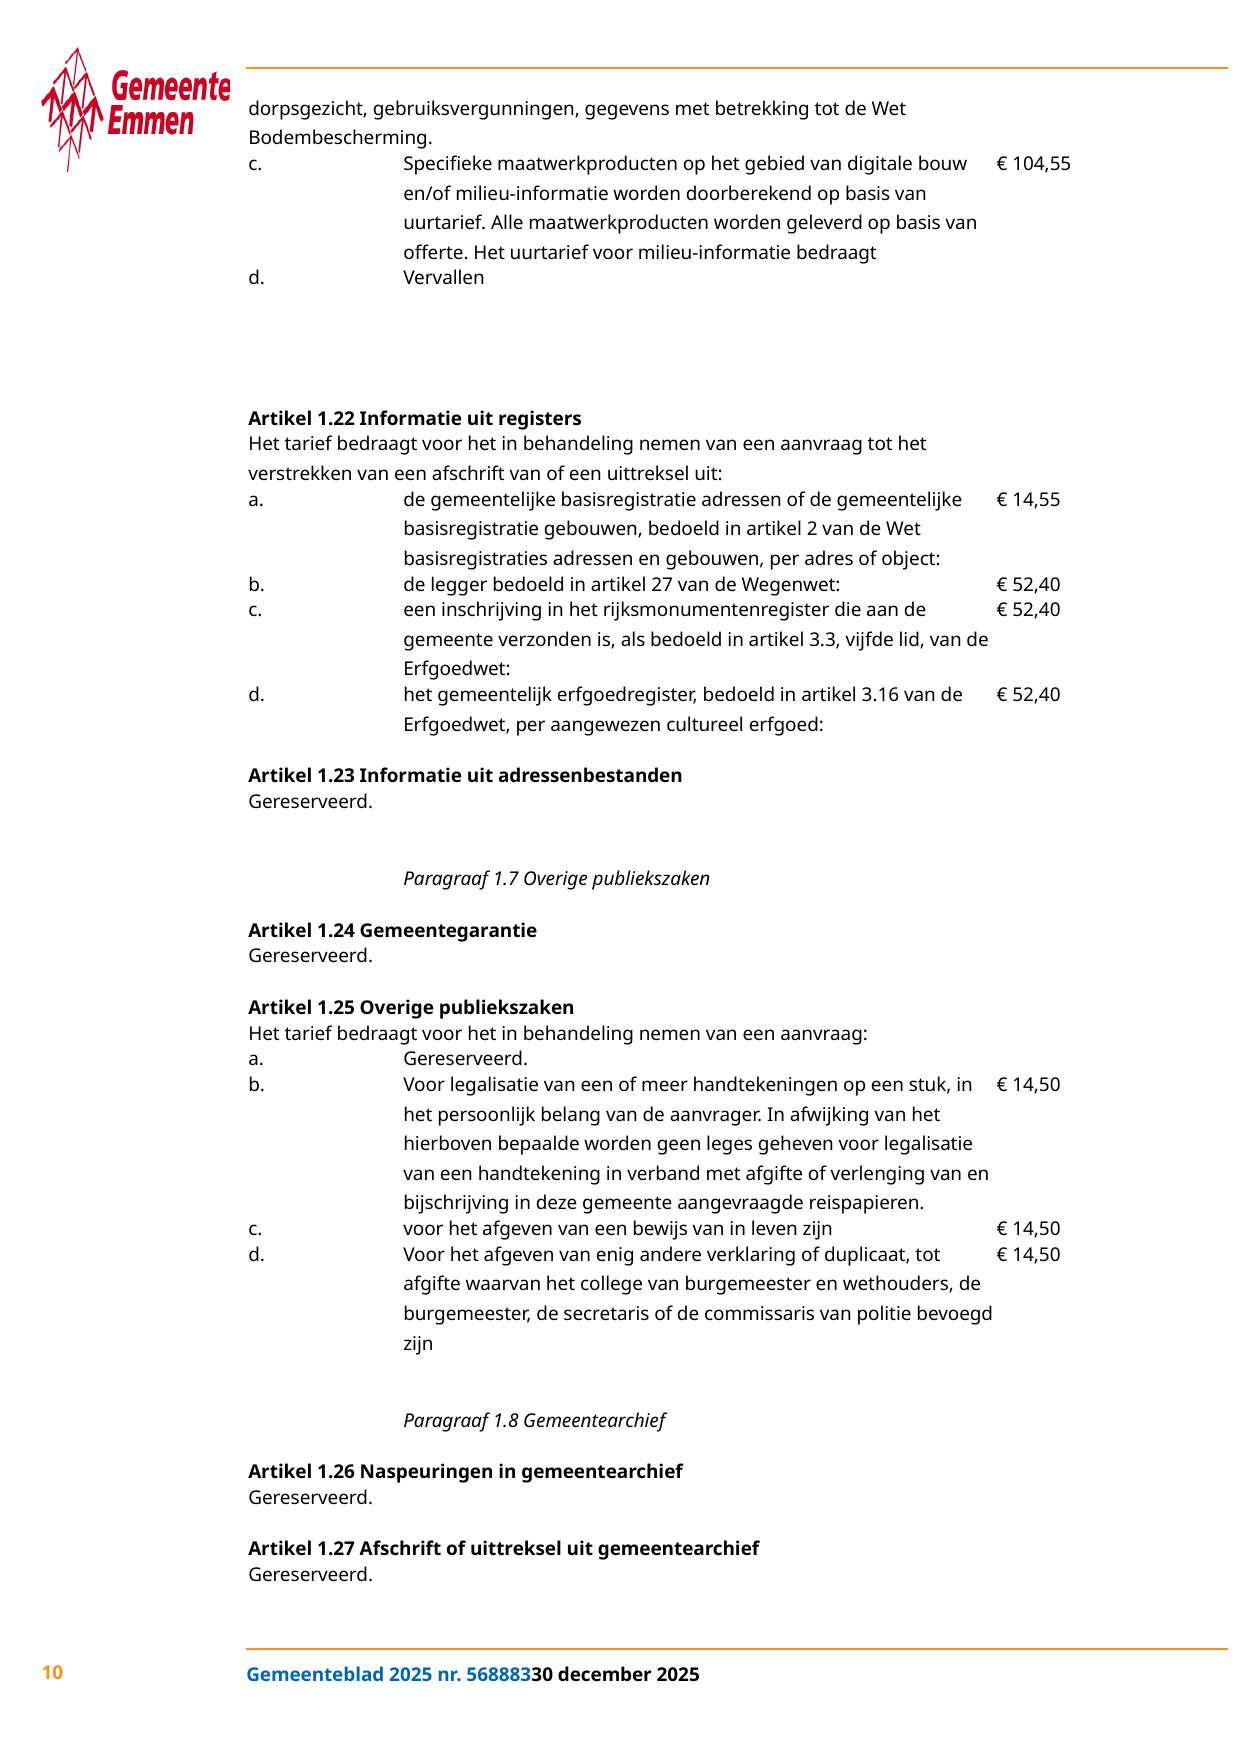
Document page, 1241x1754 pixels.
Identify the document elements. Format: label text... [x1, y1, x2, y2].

table_cell Gereserveerd. [248, 1561, 996, 1587]
table_cell [248, 968, 403, 994]
table_cell Gereserveerd. [248, 1484, 996, 1510]
table_cell [996, 814, 1152, 839]
table_cell voor het afgeven van een bewijs van in leven zijn [403, 1215, 996, 1241]
table_cell [996, 1458, 1152, 1484]
table_cell Het tarief bedraagt voor het in behandeling nemen van een aanvraag: [248, 1020, 996, 1045]
table_cell Voor het afgeven van enig andere verklaring of duplicaat, tot afgifte waarvan het college van burgemeester en wethouders, de burgemeester, de secretaris of de commissaris van politie bevoegd zijn [403, 1241, 996, 1355]
table_cell b. [248, 1071, 403, 1215]
table_cell [996, 763, 1152, 788]
table_cell [403, 891, 996, 917]
table_cell [996, 1407, 1152, 1433]
table_cell [248, 840, 403, 865]
table_cell [403, 1433, 996, 1458]
table_cell de gemeentelijke basisregistratie adressen of de gemeentelijke basisregistratie gebouwen, bedoeld in artikel 2 van de Wet basisregistraties adressen en gebouwen, per adres of object: [403, 486, 996, 571]
table_cell € 14,55 [996, 486, 1152, 571]
table_cell [996, 1355, 1152, 1381]
table_cell [996, 431, 1152, 486]
table_cell Gereserveerd. [248, 943, 996, 968]
table_cell [996, 1536, 1152, 1561]
table_cell [248, 737, 403, 762]
table_cell € 104,55 [996, 150, 1152, 264]
table_cell [248, 865, 403, 891]
table_cell Artikel 1.22 Informatie uit registers [248, 405, 996, 431]
table_cell Gereserveerd. [403, 1045, 996, 1071]
table_cell [996, 943, 1152, 968]
table_cell € 14,50 [996, 1215, 1152, 1241]
table_cell [248, 1433, 403, 1458]
table_cell d. [248, 1241, 403, 1355]
table_cell Artikel 1.24 Gemeentegarantie [248, 917, 996, 942]
table_cell [996, 95, 1152, 150]
table_cell [403, 1355, 996, 1381]
table_cell [996, 1510, 1152, 1536]
table_cell [996, 1484, 1152, 1510]
table_cell [403, 1510, 996, 1536]
table_cell € 52,40 [996, 596, 1152, 681]
table_cell d. [248, 681, 403, 737]
table_cell [403, 814, 996, 839]
table_cell [248, 814, 403, 839]
table_cell Paragraaf 1.8 Gemeentearchief [403, 1407, 996, 1433]
table_cell [996, 968, 1152, 994]
table_cell Het tarief bedraagt voor het in behandeling nemen van een aanvraag tot het verstrekken van een afschrift van of een uittreksel uit: [248, 431, 996, 486]
table_cell [996, 405, 1152, 431]
table_cell [996, 788, 1152, 814]
table_cell [403, 840, 996, 865]
table_cell een inschrijving in het rijksmonumentenregister die aan de gemeente verzonden is, als bedoeld in artikel 3.3, vijfde lid, van de Erfgoedwet: [403, 596, 996, 681]
table_cell [403, 737, 996, 762]
table_cell Artikel 1.25 Overige publiekszaken [248, 994, 996, 1020]
table_cell [996, 1561, 1152, 1587]
table_cell Voor legalisatie van een of meer handtekeningen op een stuk, in het persoonlijk belang van de aanvrager. In afwijking van het hierboven bepaalde worden geen leges geheven voor legalisatie van een handtekening in verband met afgifte of verlenging van en bijschrijving in deze gemeente aangevraagde reispapieren. [403, 1071, 996, 1215]
table_cell [248, 1407, 403, 1433]
table_cell de legger bedoeld in artikel 27 van de Wegenwet: [403, 571, 996, 596]
table_cell [248, 1510, 403, 1536]
table_cell [996, 737, 1152, 762]
table_cell [996, 1381, 1152, 1407]
table_cell [403, 1381, 996, 1407]
table_cell [996, 1020, 1152, 1045]
table_cell b. [248, 571, 403, 596]
table_cell Paragraaf 1.7 Overige publiekszaken [403, 865, 996, 891]
table_cell [996, 290, 1152, 405]
table_cell het gemeentelijk erfgoedregister, bedoeld in artikel 3.16 van de Erfgoedwet, per aangewezen cultureel erfgoed: [403, 681, 996, 737]
table_cell [996, 840, 1152, 865]
table_cell Gereserveerd. [248, 788, 996, 814]
table_cell a. [248, 486, 403, 571]
table_cell Artikel 1.23 Informatie uit adressenbestanden [248, 763, 996, 788]
table_cell [248, 1381, 403, 1407]
table_cell [996, 1045, 1152, 1071]
table_cell [996, 865, 1152, 891]
picture [41, 47, 231, 172]
table_cell [403, 290, 996, 405]
table_cell € 52,40 [996, 681, 1152, 737]
table_cell [996, 891, 1152, 917]
table_cell [996, 265, 1152, 290]
table_cell [996, 1433, 1152, 1458]
table_cell [248, 1355, 403, 1381]
table_cell d. [248, 265, 403, 290]
table_cell € 14,50 [996, 1071, 1152, 1215]
table_cell [248, 891, 403, 917]
table_cell Artikel 1.26 Naspeuringen in gemeentearchief [248, 1458, 996, 1484]
table_cell [996, 994, 1152, 1020]
table_cell c. [248, 150, 403, 264]
table_cell Specifieke maatwerkproducten op het gebied van digitale bouw en/of milieu-informatie worden doorberekend op basis van uurtarief. Alle maatwerkproducten worden geleverd op basis van offerte. Het uurtarief voor milieu-informatie bedraagt [403, 150, 996, 264]
table_cell [996, 917, 1152, 942]
table_cell [403, 968, 996, 994]
table_cell € 52,40 [996, 571, 1152, 596]
table_cell c. [248, 596, 403, 681]
table_cell dorpsgezicht, gebruiksvergunningen, gegevens met betrekking tot de Wet Bodembescherming. [248, 95, 996, 150]
table_cell € 14,50 [996, 1241, 1152, 1355]
table_cell Artikel 1.27 Afschrift of uittreksel uit gemeentearchief [248, 1536, 996, 1561]
table_cell [248, 290, 403, 405]
table_cell Vervallen [403, 265, 996, 290]
table_cell a. [248, 1045, 403, 1071]
table_cell c. [248, 1215, 403, 1241]
